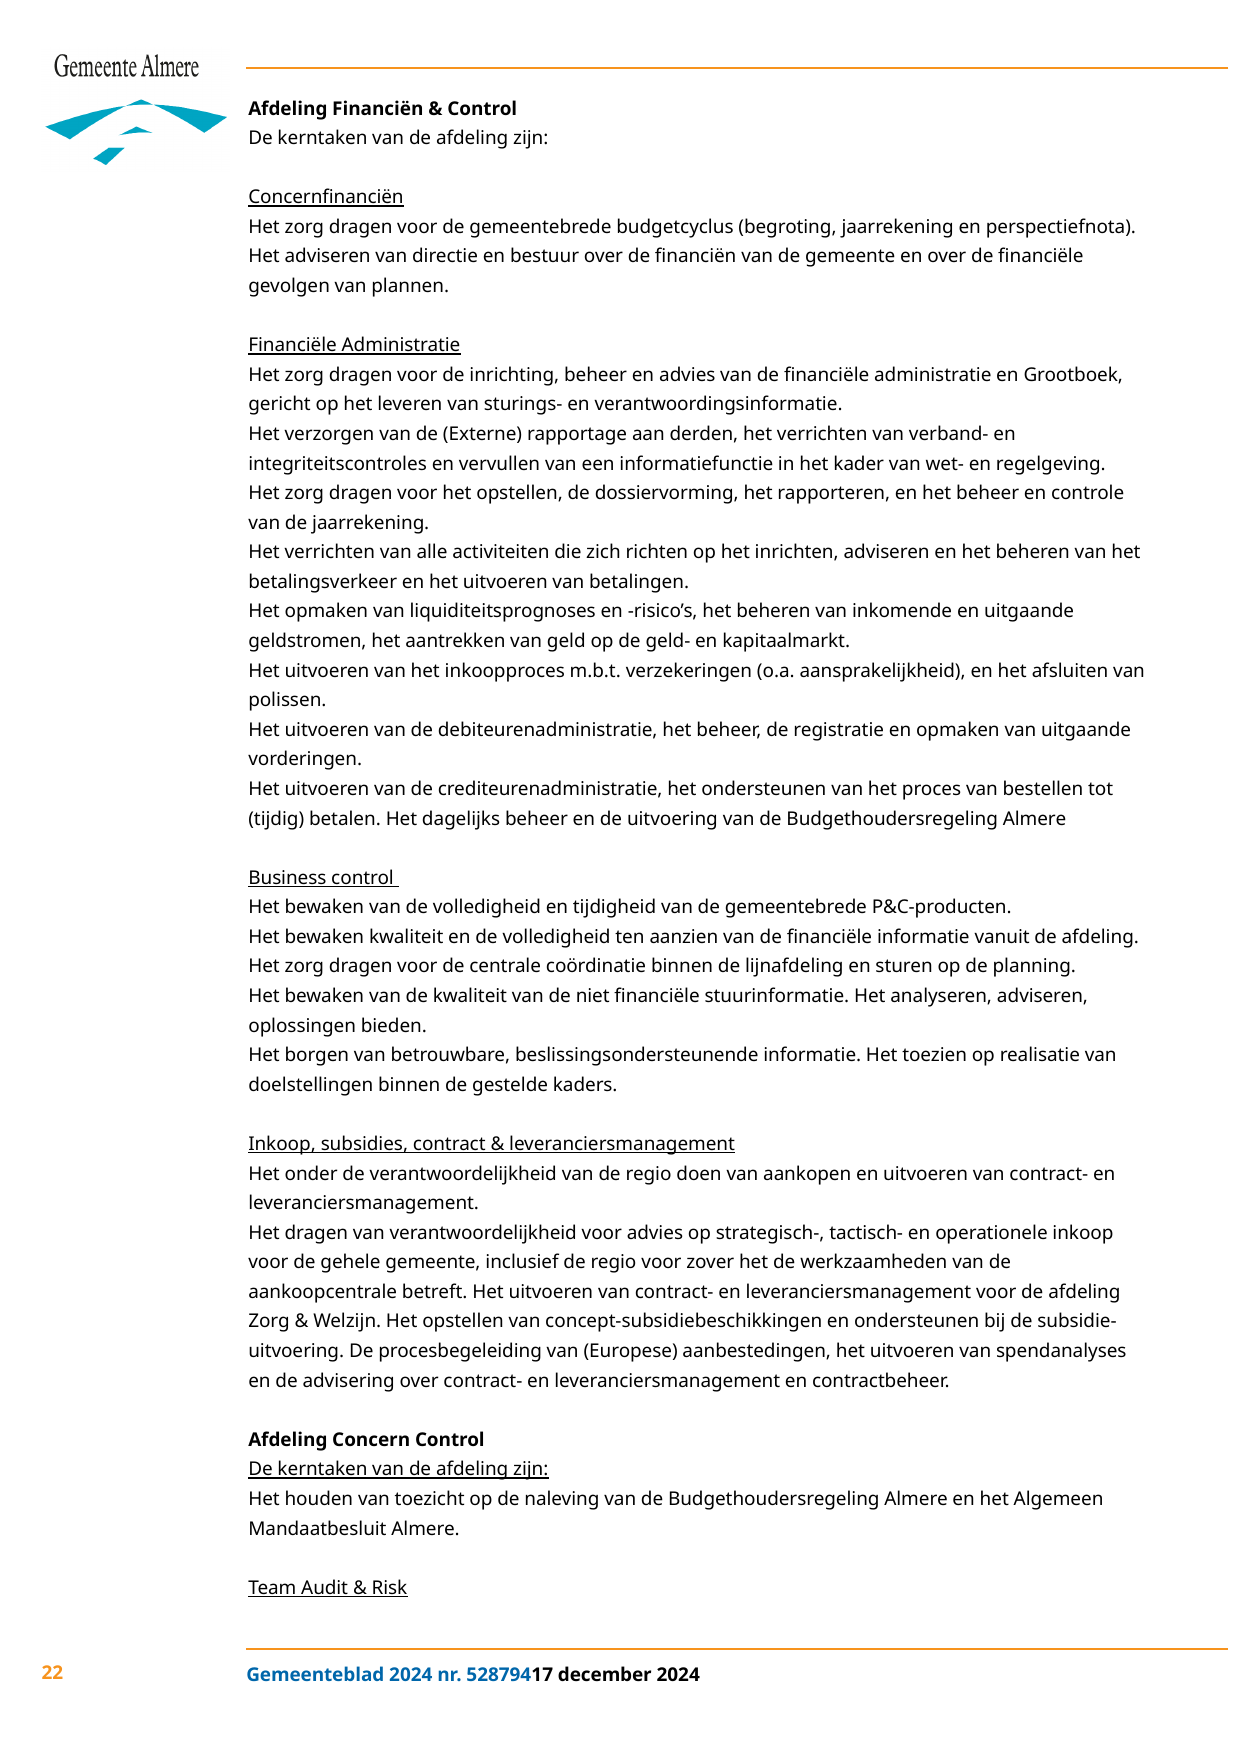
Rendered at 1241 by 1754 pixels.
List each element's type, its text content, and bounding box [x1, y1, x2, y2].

text Het uitvoeren van het inkoopproces m.b.t. verzekeringen (o.a. aansprakelijkheid), en het afsluiten van polissen. [248, 657, 1152, 712]
text Het uitvoeren van de crediteurenadministratie, het ondersteunen van het proces van bestellen tot (tijdig) betalen. Het dagelijks beheer en de uitvoering van de Budgethoudersregeling Almere [248, 775, 1152, 831]
text Inkoop, subsidies, contract & leveranciersmanagement [248, 1130, 1152, 1156]
text Het zorg dragen voor de gemeentebrede budgetcyclus (begroting, jaarrekening en perspectiefnota). Het adviseren van directie en bestuur over de financiën van de gemeente en over de financiële gevolgen van plannen. [248, 213, 1152, 298]
text Afdeling Concern Control [248, 1426, 1152, 1452]
text Het borgen van betrouwbare, beslissingsondersteunende informatie. Het toezien op realisatie van doelstellingen binnen de gestelde kaders. [248, 1041, 1152, 1097]
text Het zorg dragen voor de inrichting, beheer en advies van de financiële administratie en Grootboek, gericht op het leveren van sturings- en verantwoordingsinformatie. [248, 361, 1152, 416]
text Het verzorgen van de (Externe) rapportage aan derden, het verrichten van verband- en integriteitscontroles en vervullen van een informatiefunctie in het kader van wet- en regelgeving. [248, 420, 1152, 476]
text Het verrichten van alle activiteiten die zich richten op het inrichten, adviseren en het beheren van het betalingsverkeer en het uitvoeren van betalingen. [248, 538, 1152, 594]
text Het houden van toezicht op de naleving van de Budgethoudersregeling Almere en het Algemeen Mandaatbesluit Almere. [248, 1485, 1152, 1541]
text Afdeling Financiën & Control [248, 95, 1152, 121]
text Het dragen van verantwoordelijkheid voor advies op strategisch-, tactisch- en operationele inkoop voor de gehele gemeente, inclusief de regio voor zover het de werkzaamheden van de aankoopcentrale betreft. Het uitvoeren van contract- en leveranciersmanagement voor de afdeling Zorg & Welzijn. Het opstellen van concept-subsidiebeschikkingen en ondersteunen bij de subsidie-uitvoering. De procesbegeleiding van (Europese) aanbestedingen, het uitvoeren van spendanalyses en de advisering over contract- en leveranciersmanagement en contractbeheer. [248, 1219, 1152, 1393]
text De kerntaken van de afdeling zijn: [248, 124, 1152, 150]
text Concernfinanciën [248, 183, 1152, 209]
text Het bewaken van de kwaliteit van de niet financiële stuurinformatie. Het analyseren, adviseren, oplossingen bieden. [248, 982, 1152, 1038]
text Het bewaken kwaliteit en de volledigheid ten aanzien van de financiële informatie vanuit de afdeling. Het zorg dragen voor de centrale coördinatie binnen de lijnafdeling en sturen op de planning. [248, 923, 1152, 978]
text De kerntaken van de afdeling zijn: [248, 1456, 1152, 1481]
text Het bewaken van de volledigheid en tijdigheid van de gemeentebrede P&C-producten. [248, 893, 1152, 919]
text Team Audit & Risk [248, 1574, 1152, 1600]
picture [41, 47, 231, 172]
text Het uitvoeren van de debiteurenadministratie, het beheer, de registratie en opmaken van uitgaande vorderingen. [248, 716, 1152, 771]
text Het opmaken van liquiditeitsprognoses en -risico’s, het beheren van inkomende en uitgaande geldstromen, het aantrekken van geld op de geld- en kapitaalmarkt. [248, 598, 1152, 653]
text Het zorg dragen voor het opstellen, de dossiervorming, het rapporteren, en het beheer en controle van de jaarrekening. [248, 479, 1152, 535]
text Business control [248, 864, 1152, 890]
text Het onder de verantwoordelijkheid van de regio doen van aankopen en uitvoeren van contract- en leveranciersmanagement. [248, 1160, 1152, 1215]
text Financiële Administratie [248, 331, 1152, 357]
